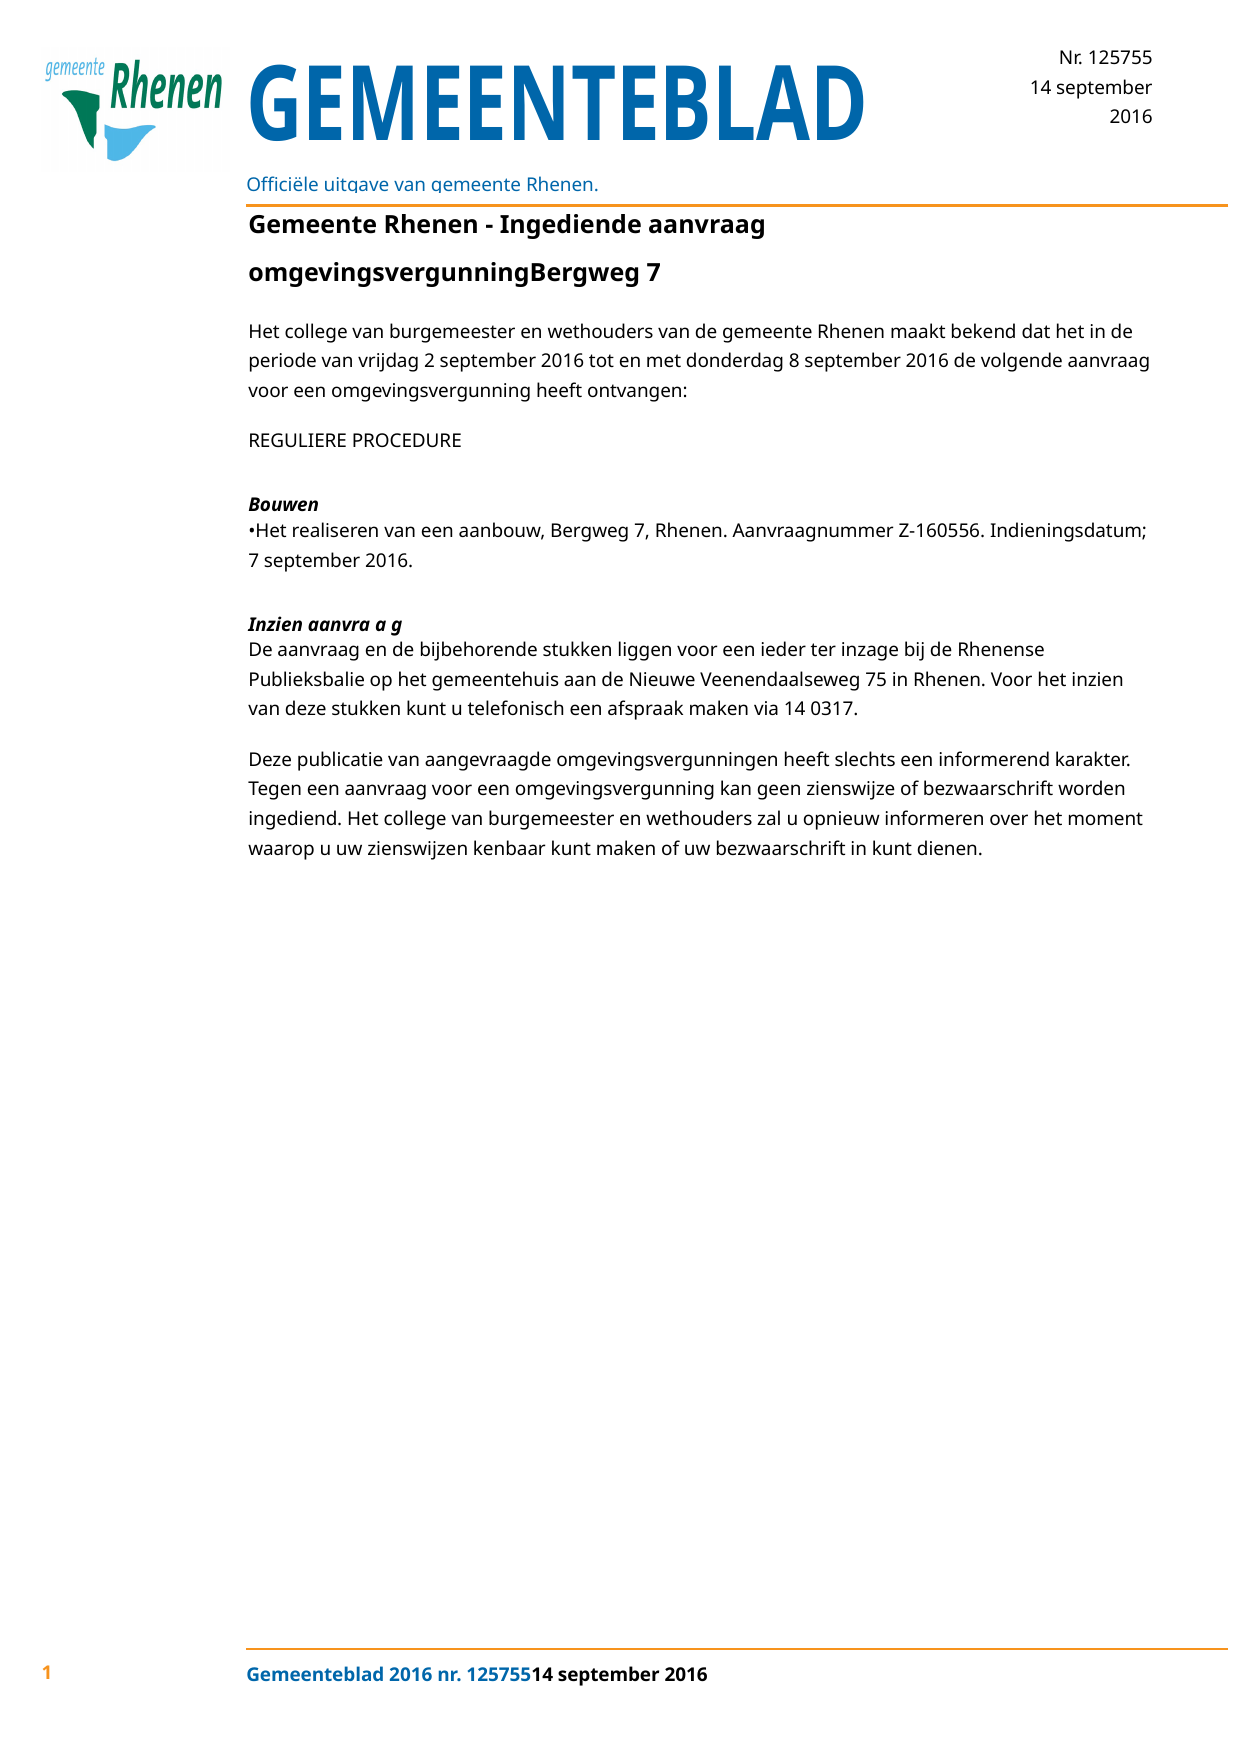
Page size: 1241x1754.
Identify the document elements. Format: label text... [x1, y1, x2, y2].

picture [41, 47, 231, 172]
text Inzien aanvra a g [248, 611, 1152, 636]
text •Het realiseren van een aanbouw, Bergweg 7, Rhenen. Aanvraagnummer Z-160556. Indieningsdatum; 7 september 2016. [248, 517, 1152, 572]
text De aanvraag en de bijbehorende stukken liggen voor een ieder ter inzage bij de Rhenense Publieksbalie op het gemeentehuis aan de Nieuwe Veenendaalseweg 75 in Rhenen. Voor het inzien van deze stukken kunt u telefonisch een afspraak maken via 14 0317. [248, 636, 1152, 721]
text Het college van burgemeester en wethouders van de gemeente Rhenen maakt bekend dat het in de periode van vrijdag 2 september 2016 tot en met donderdag 8 september 2016 de volgende aanvraag voor een omgevingsvergunning heeft ontvangen: [248, 318, 1152, 403]
text Bouwen [248, 491, 1152, 517]
text Deze publicatie van aangevraagde omgevingsvergunningen heeft slechts een informerend karakter. Tegen een aanvraag voor een omgevingsvergunning kan geen zienswijze of bezwaarschrift worden ingediend. Het college van burgemeester en wethouders zal u opnieuw informeren over het moment waarop u uw zienswijzen kenbaar kunt maken of uw bezwaarschrift in kunt dienen. [248, 746, 1152, 861]
text REGULIERE PROCEDURE [248, 427, 1152, 453]
text Gemeente Rhenen - Ingediende aanvraag omgevingsvergunningBergweg 7 [248, 207, 1152, 288]
